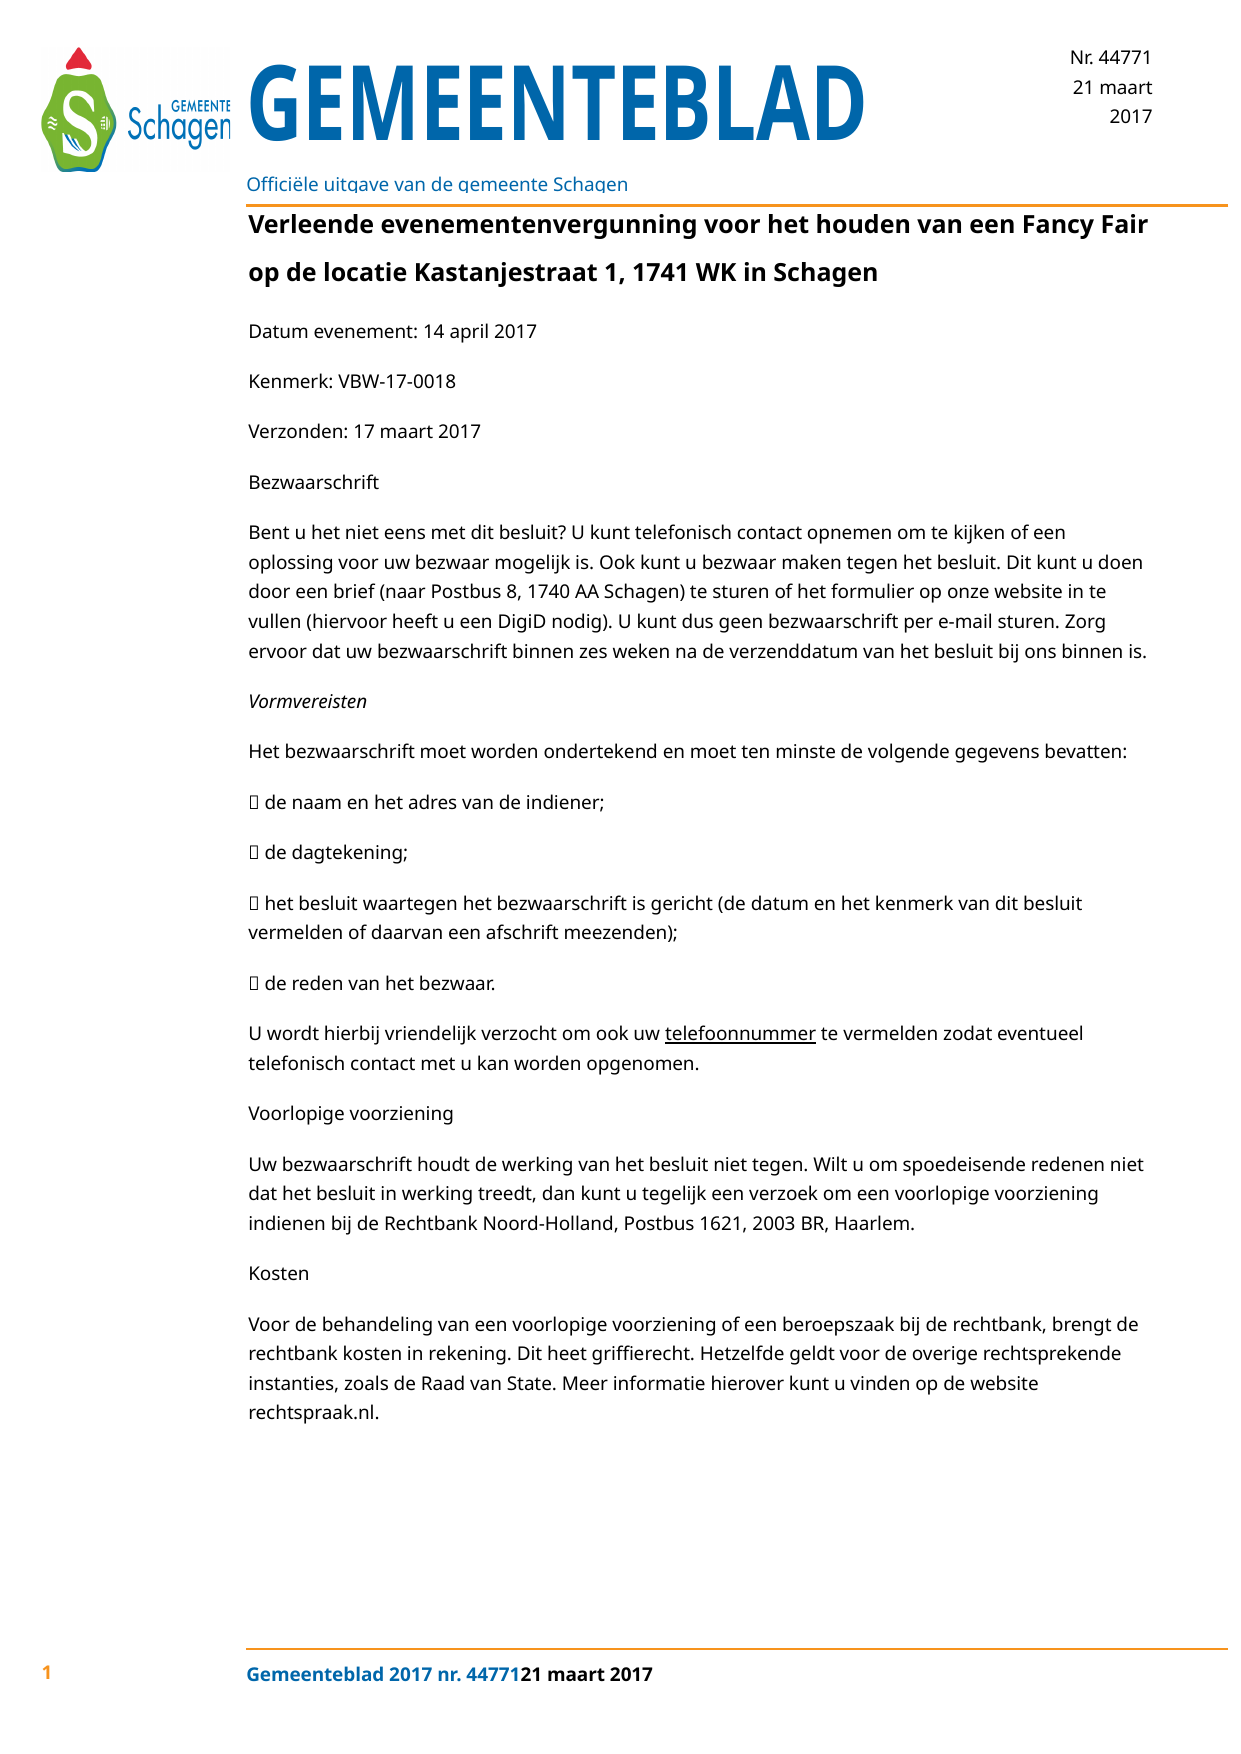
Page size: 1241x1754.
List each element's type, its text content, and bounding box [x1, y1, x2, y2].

text  de reden van het bezwaar. [248, 970, 1152, 996]
text Datum evenement: 14 april 2017 [248, 318, 1152, 344]
text U wordt hierbij vriendelijk verzocht om ook uw telefoonnummer te vermelden zodat eventueel telefonisch contact met u kan worden opgenomen. [248, 1020, 1152, 1076]
text  de naam en het adres van de indiener; [248, 789, 1152, 815]
text Bezwaarschrift [248, 469, 1152, 495]
text Kosten [248, 1260, 1152, 1286]
text Het bezwaarschrift moet worden ondertekend en moet ten minste de volgende gegevens bevatten: [248, 739, 1152, 764]
text Voor de behandeling van een voorlopige voorziening of een beroepszaak bij de rechtbank, brengt de rechtbank kosten in rekening. Dit heet griffierecht. Hetzelfde geldt voor de overige rechtsprekende instanties, zoals de Raad van State. Meer informatie hierover kunt u vinden op de website rechtspraak.nl. [248, 1311, 1152, 1425]
text Bent u het niet eens met dit besluit? U kunt telefonisch contact opnemen om te kijken of een oplossing voor uw bezwaar mogelijk is. Ook kunt u bezwaar maken tegen het besluit. Dit kunt u doen door een brief (naar Postbus 8, 1740 AA Schagen) te sturen of het formulier op onze website in te vullen (hiervoor heeft u een DigiD nodig). U kunt dus geen bezwaarschrift per e-mail sturen. Zorg ervoor dat uw bezwaarschrift binnen zes weken na de verzenddatum van het besluit bij ons binnen is. [248, 519, 1152, 664]
text Verleende evenementenvergunning voor het houden van een Fancy Fair op de locatie Kastanjestraat 1, 1741 WK in Schagen [248, 207, 1152, 288]
text Voorlopige voorziening [248, 1100, 1152, 1126]
text  het besluit waartegen het bezwaarschrift is gericht (de datum en het kenmerk van dit besluit vermelden of daarvan een afschrift meezenden); [248, 890, 1152, 945]
text Verzonden: 17 maart 2017 [248, 419, 1152, 444]
text Vormvereisten [248, 688, 1152, 714]
text Kenmerk: VBW-17-0018 [248, 368, 1152, 394]
text Uw bezwaarschrift houdt de werking van het besluit niet tegen. Wilt u om spoedeisende redenen niet dat het besluit in werking treedt, dan kunt u tegelijk een verzoek om een voorlopige voorziening indienen bij de Rechtbank Noord-Holland, Postbus 1621, 2003 BR, Haarlem. [248, 1151, 1152, 1236]
picture [41, 47, 231, 172]
text  de dagtekening; [248, 839, 1152, 865]
